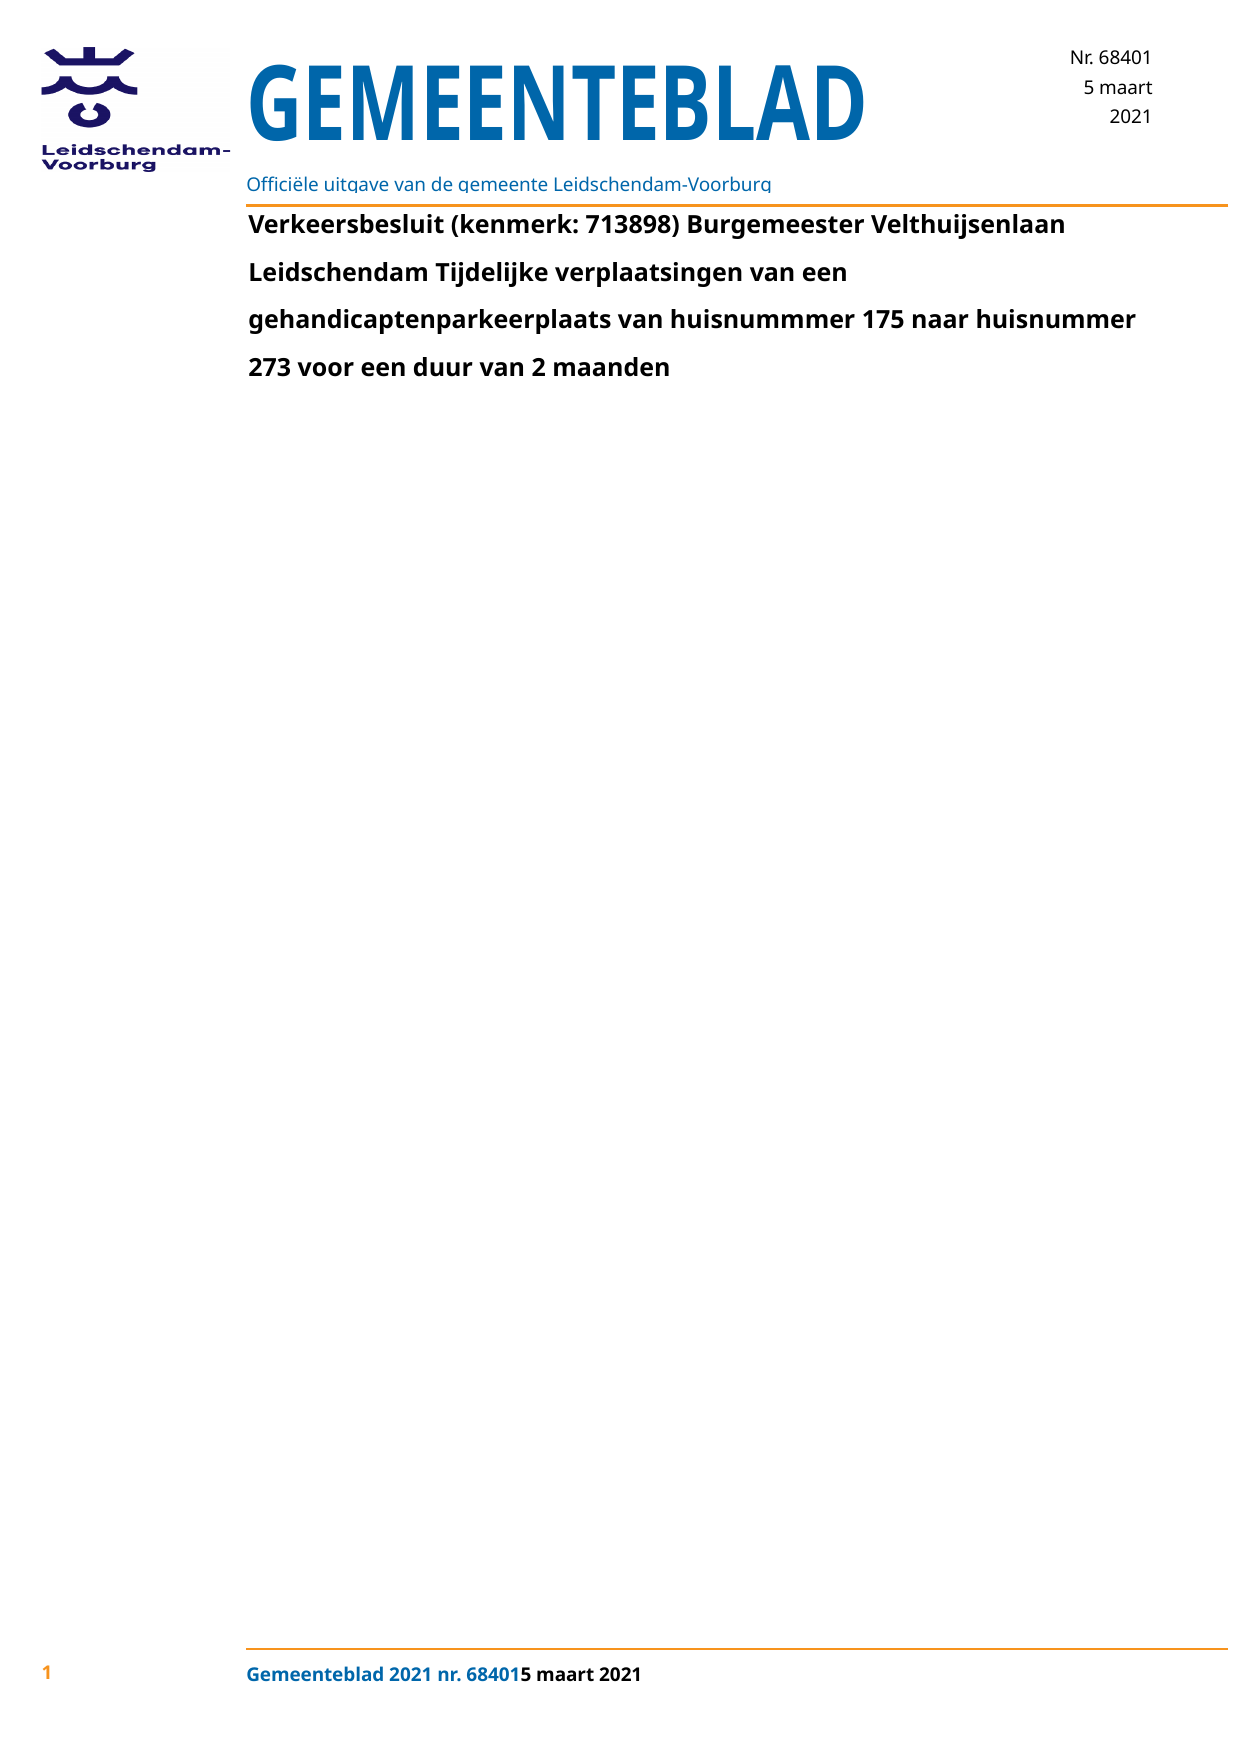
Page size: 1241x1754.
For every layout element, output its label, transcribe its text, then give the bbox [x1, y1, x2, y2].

picture [41, 47, 231, 172]
text Verkeersbesluit (kenmerk: 713898) Burgemeester Velthuijsenlaan Leidschendam Tijdelijke verplaatsingen van een gehandicaptenparkeerplaats van huisnummmer 175 naar huisnummer 273 voor een duur van 2 maanden [248, 207, 1152, 384]
